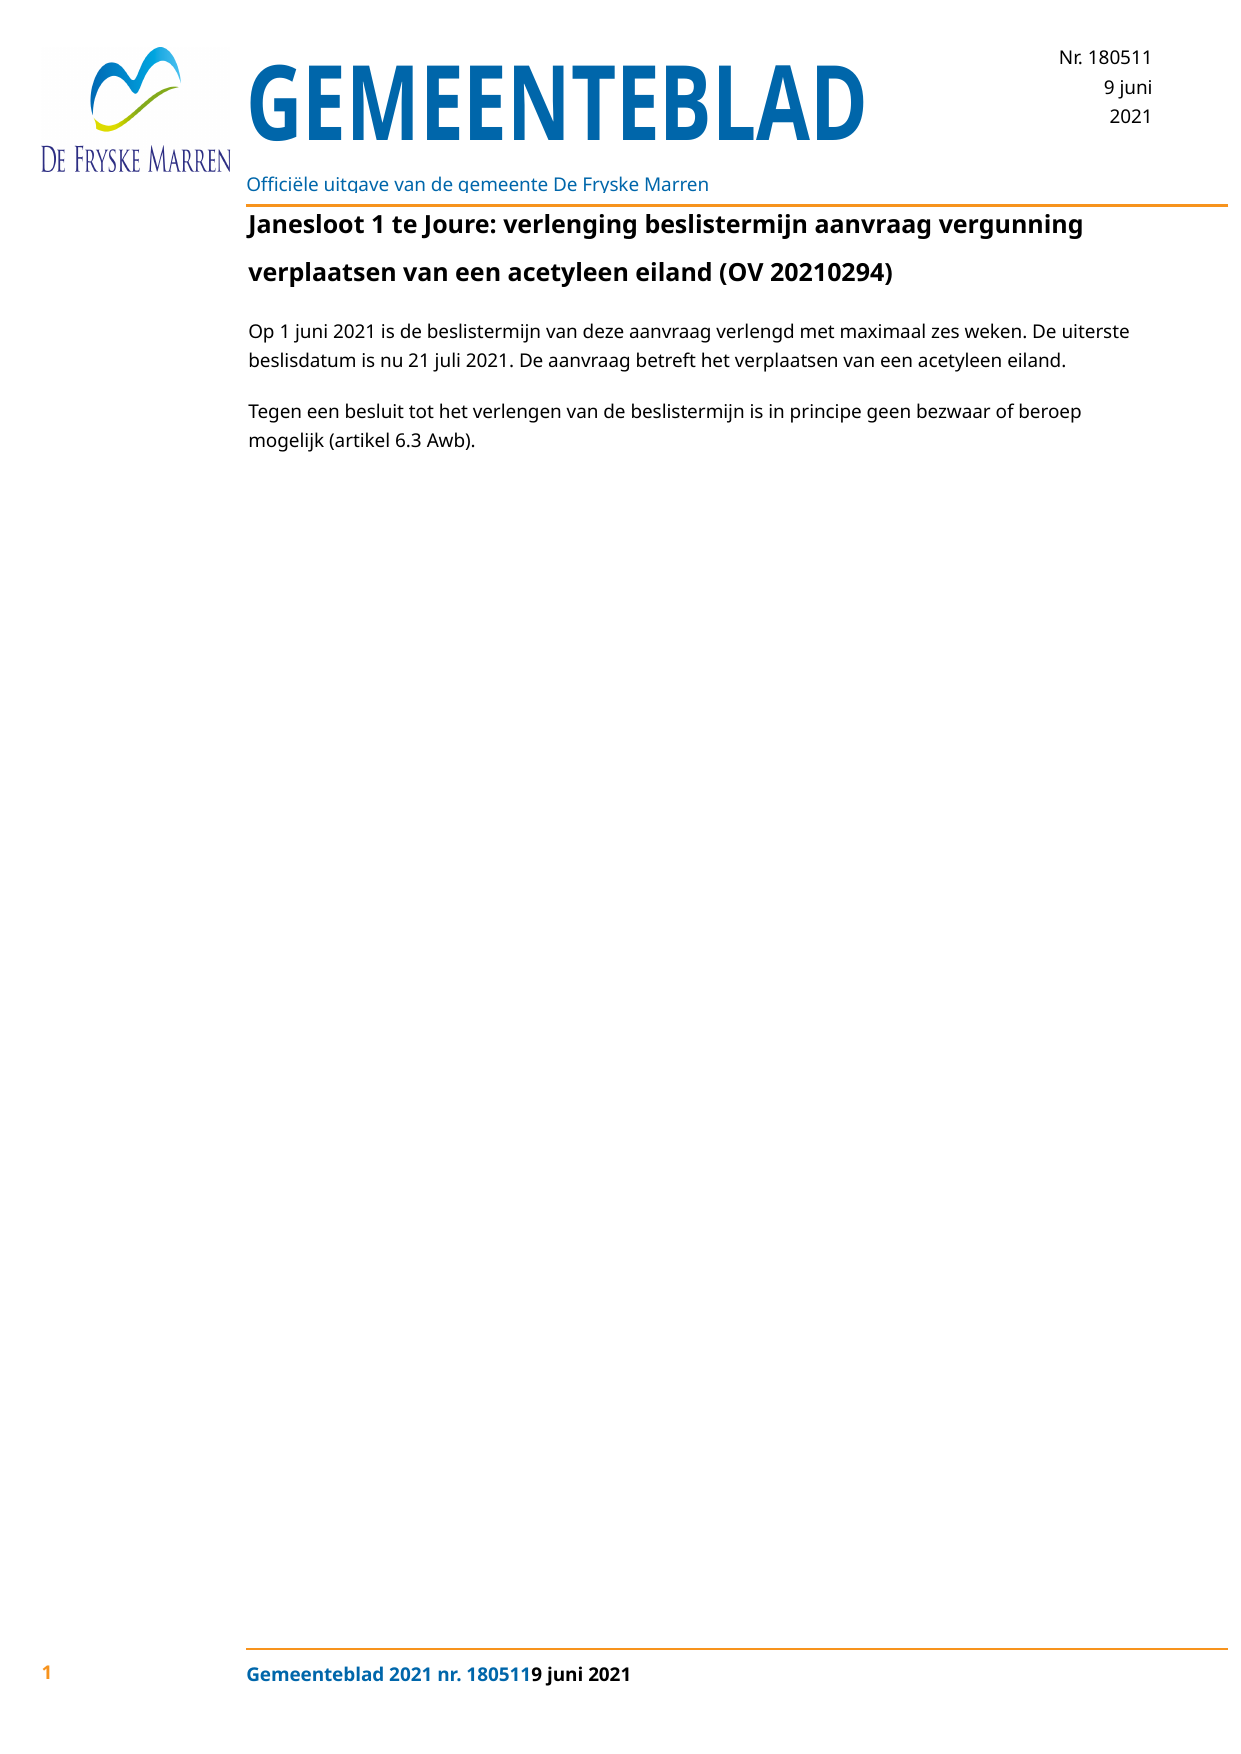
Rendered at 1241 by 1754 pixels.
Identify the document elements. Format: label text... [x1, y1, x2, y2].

picture [41, 47, 231, 172]
text Tegen een besluit tot het verlengen van de beslistermijn is in principe geen bezwaar of beroep mogelijk (artikel 6.3 Awb). [248, 398, 1152, 453]
text Janesloot 1 te Joure: verlenging beslistermijn aanvraag vergunning verplaatsen van een acetyleen eiland (OV 20210294) [248, 207, 1152, 288]
text Op 1 juni 2021 is de beslistermijn van deze aanvraag verlengd met maximaal zes weken. De uiterste beslisdatum is nu 21 juli 2021. De aanvraag betreft het verplaatsen van een acetyleen eiland. [248, 318, 1152, 373]
